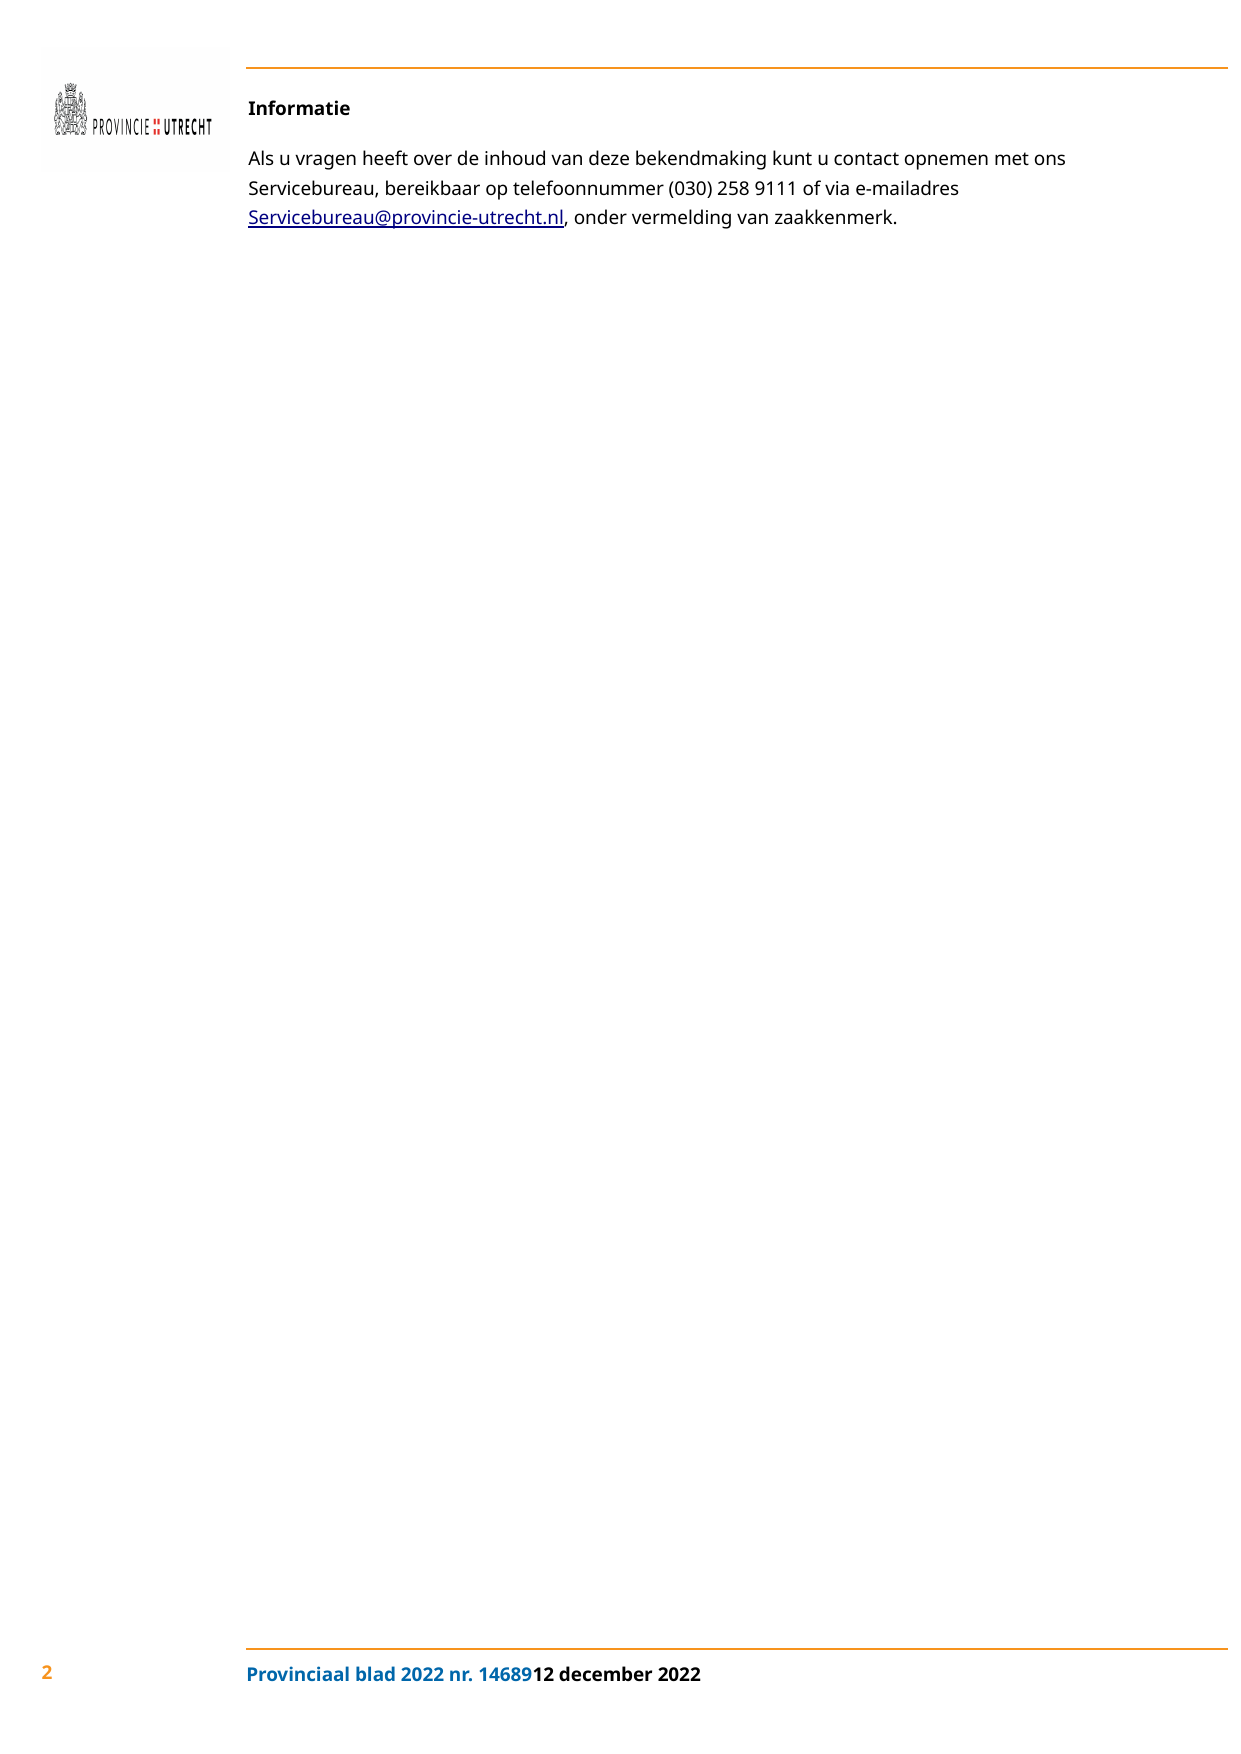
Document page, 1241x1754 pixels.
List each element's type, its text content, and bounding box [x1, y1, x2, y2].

text Informatie [248, 95, 1152, 121]
text Als u vragen heeft over de inhoud van deze bekendmaking kunt u contact opnemen met ons Servicebureau, bereikbaar op telefoonnummer (030) 258 9111 of via e-mailadres Servicebureau@provincie-utrecht.nl, onder vermelding van zaakkenmerk. [248, 145, 1152, 230]
picture [41, 47, 231, 172]
